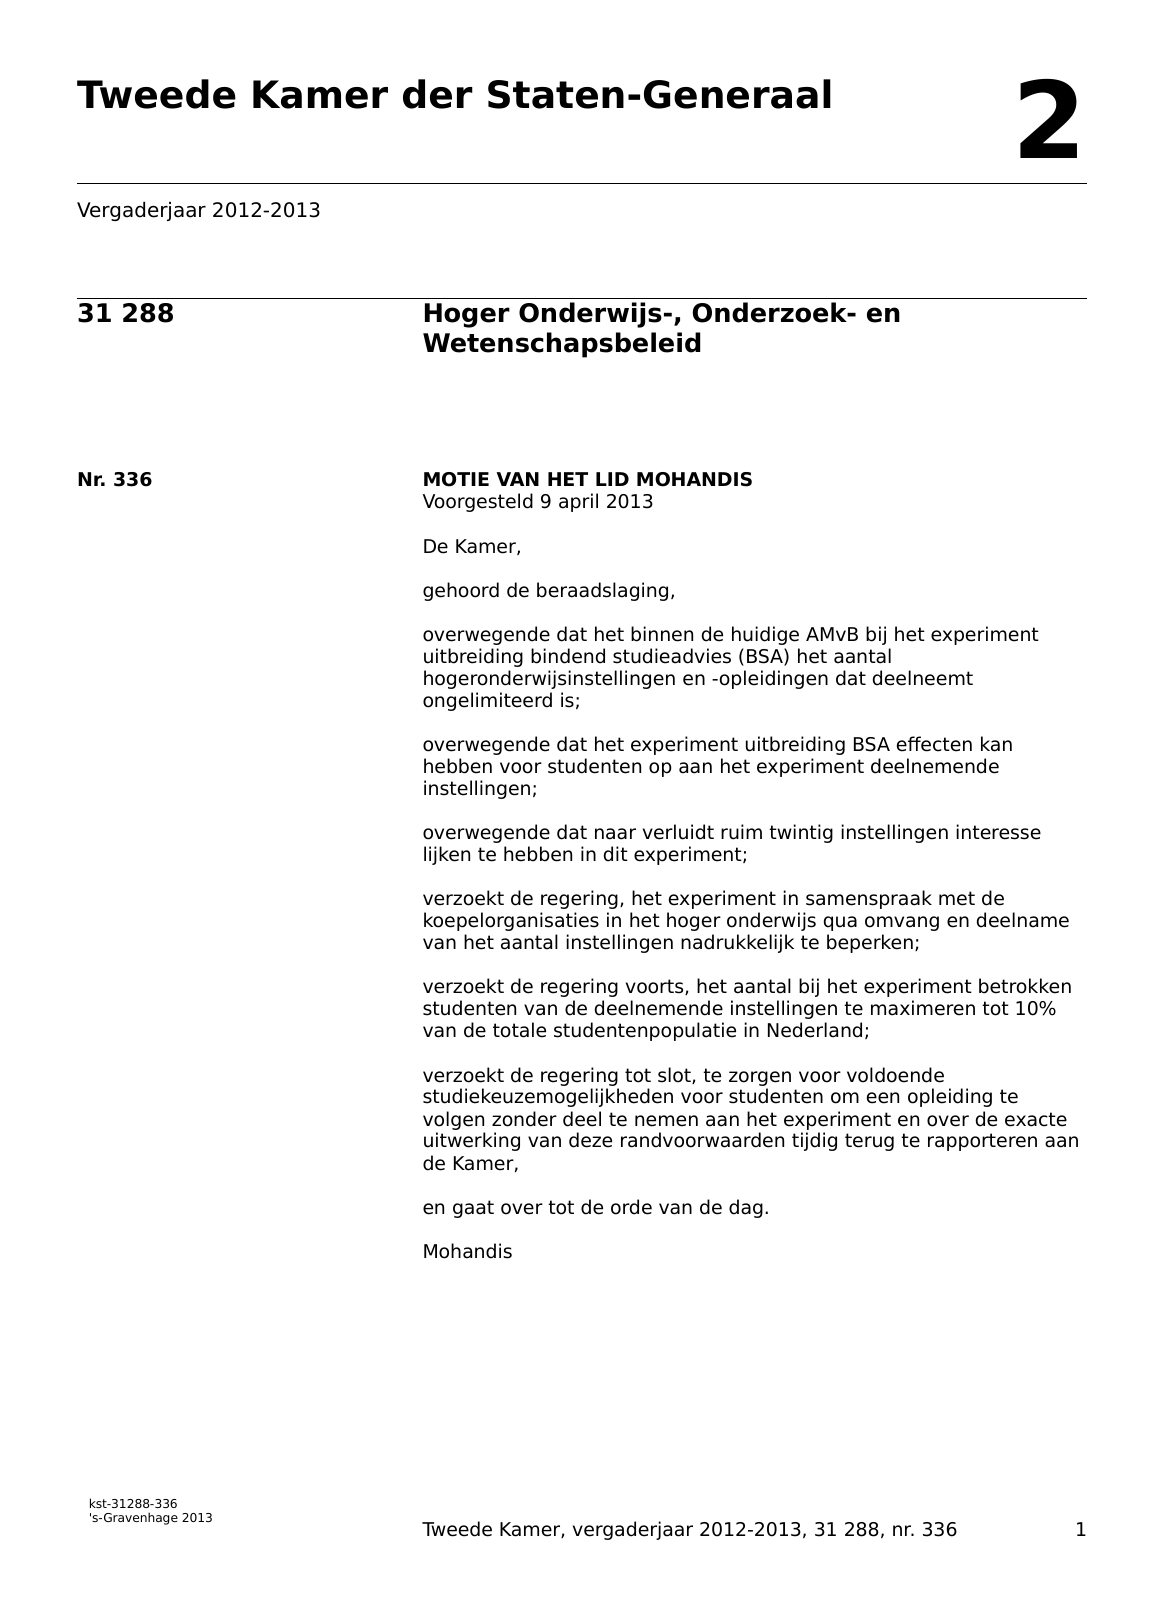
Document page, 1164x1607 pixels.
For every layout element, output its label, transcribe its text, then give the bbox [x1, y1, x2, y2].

subtitle Nr. 336 MOTIE VAN HET LID MOHANDIS [77, 469, 1087, 491]
text kst-31288-336 [88, 1497, 323, 1511]
text en gaat over tot de orde van de dag. [422, 1197, 1087, 1218]
table_header Tweede Kamer der Staten-Generaal [77, 59, 886, 183]
text overwegende dat het experiment uitbreiding BSA effecten kan hebben voor studenten op aan het experiment deelnemende instellingen; [422, 734, 1087, 800]
table_cell Vergaderjaar 2012-2013 [77, 184, 1087, 298]
text Voorgesteld 9 april 2013 [422, 491, 1087, 513]
text overwegende dat het binnen de huidige AMvB bij het experiment uitbreiding bindend studieadvies (BSA) het aantal hogeronderwijsinstellingen en -opleidingen dat deelneemt ongelimiteerd is; [422, 624, 1087, 712]
text 's-Gravenhage 2013 [88, 1511, 323, 1525]
text verzoekt de regering voorts, het aantal bij het experiment betrokken studenten van de deelnemende instellingen te maximeren tot 10% van de totale studentenpopulatie in Nederland; [422, 976, 1087, 1042]
text Mohandis [422, 1241, 1087, 1263]
text overwegende dat naar verluidt ruim twintig instellingen interesse lijken te hebben in dit experiment; [422, 822, 1087, 866]
text verzoekt de regering, het experiment in samenspraak met de koepelorganisaties in het hoger onderwijs qua omvang en deelname van het aantal instellingen nadrukkelijk te beperken; [422, 888, 1087, 954]
table_header 2 [886, 59, 1087, 183]
text verzoekt de regering tot slot, te zorgen voor voldoende studiekeuzemogelijkheden voor studenten om een opleiding te volgen zonder deel te nemen aan het experiment en over de exacte uitwerking van deze randvoorwaarden tijdig terug te rapporteren aan de Kamer, [422, 1064, 1087, 1174]
subtitle 31 288 Hoger Onderwijs-, Onderzoek- en Wetenschapsbeleid [77, 299, 1087, 358]
text gehoord de beraadslaging, [422, 580, 1087, 602]
text De Kamer, [422, 536, 1087, 557]
